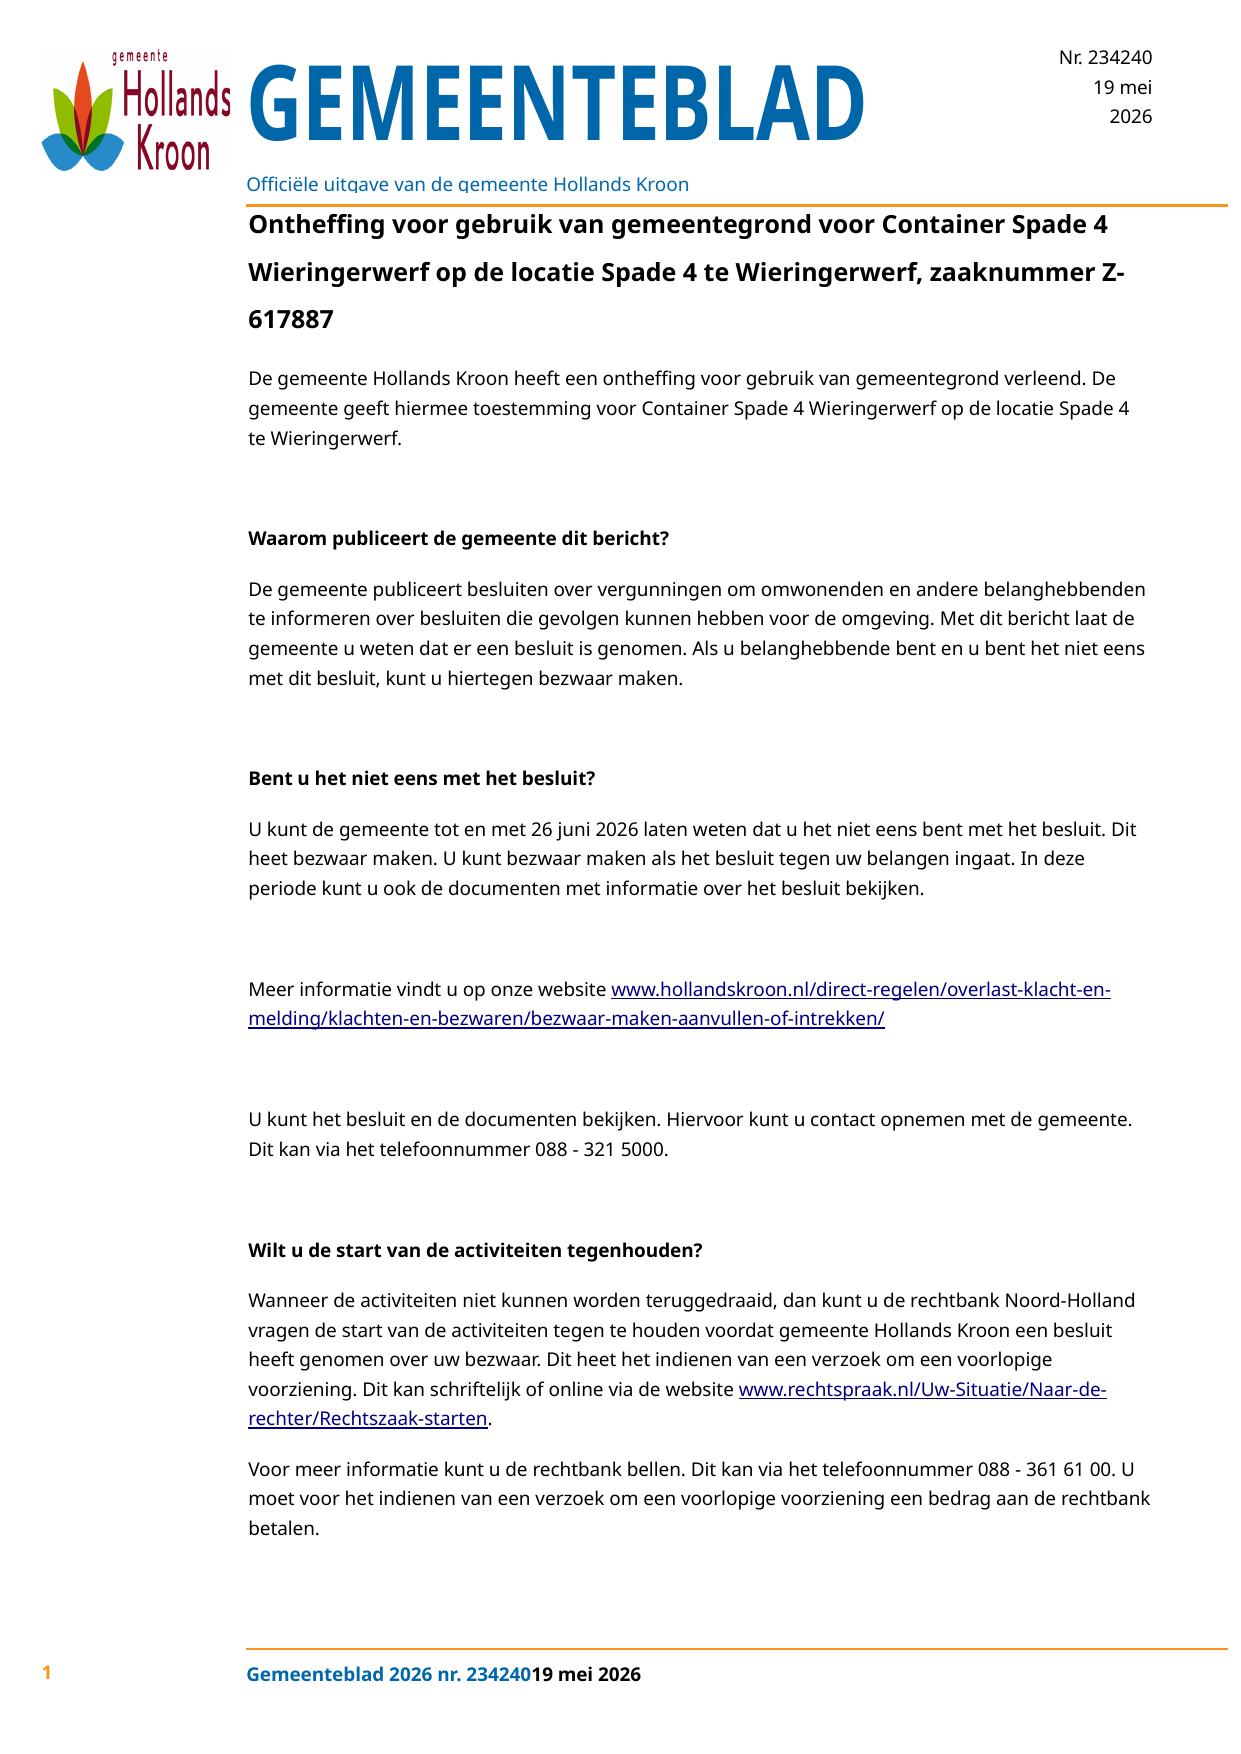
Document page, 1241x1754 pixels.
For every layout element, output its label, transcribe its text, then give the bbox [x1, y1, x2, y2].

text Meer informatie vindt u op onze website www.hollandskroon.nl/direct-regelen/overlast-klacht-en-melding/klachten-en-bezwaren/bezwaar-maken-aanvullen-of-intrekken/ [248, 976, 1152, 1031]
text Bent u het niet eens met het besluit? [248, 766, 1152, 791]
text De gemeente publiceert besluiten over vergunningen om omwonenden en andere belanghebbenden te informeren over besluiten die gevolgen kunnen hebben voor de omgeving. Met dit bericht laat de gemeente u weten dat er een besluit is genomen. Als u belanghebbende bent en u bent het niet eens met dit besluit, kunt u hiertegen bezwaar maken. [248, 576, 1152, 690]
picture [41, 47, 231, 172]
text Voor meer informatie kunt u de rechtbank bellen. Dit kan via het telefoonnummer 088 - 361 61 00. U moet voor het indienen van een verzoek om een voorlopige voorziening een bedrag aan de rechtbank betalen. [248, 1456, 1152, 1541]
text Wilt u de start van de activiteiten tegenhouden? [248, 1237, 1152, 1262]
text Wanneer de activiteiten niet kunnen worden teruggedraaid, dan kunt u de rechtbank Noord-Holland vragen de start van de activiteiten tegen te houden voordat gemeente Hollands Kroon een besluit heeft genomen over uw bezwaar. Dit heet het indienen van een verzoek om een voorlopige voorziening. Dit kan schriftelijk of online via de website www.rechtspraak.nl/Uw-Situatie/Naar-de-rechter/Rechtszaak-starten. [248, 1287, 1152, 1431]
text De gemeente Hollands Kroon heeft een ontheffing voor gebruik van gemeentegrond verleend. De gemeente geeft hiermee toestemming voor Container Spade 4 Wieringerwerf op de locatie Spade 4 te Wieringerwerf. [248, 366, 1152, 450]
text U kunt het besluit en de documenten bekijken. Hiervoor kunt u contact opnemen met de gemeente. Dit kan via het telefoonnummer 088 - 321 5000. [248, 1106, 1152, 1162]
text Ontheffing voor gebruik van gemeentegrond voor Container Spade 4 Wieringerwerf op de locatie Spade 4 te Wieringerwerf, zaaknummer Z-617887 [248, 207, 1152, 336]
text U kunt de gemeente tot en met 26 juni 2026 laten weten dat u het niet eens bent met het besluit. Dit heet bezwaar maken. U kunt bezwaar maken als het besluit tegen uw belangen ingaat. In deze periode kunt u ook de documenten met informatie over het besluit bekijken. [248, 816, 1152, 901]
text Waarom publiceert de gemeente dit bericht? [248, 526, 1152, 551]
